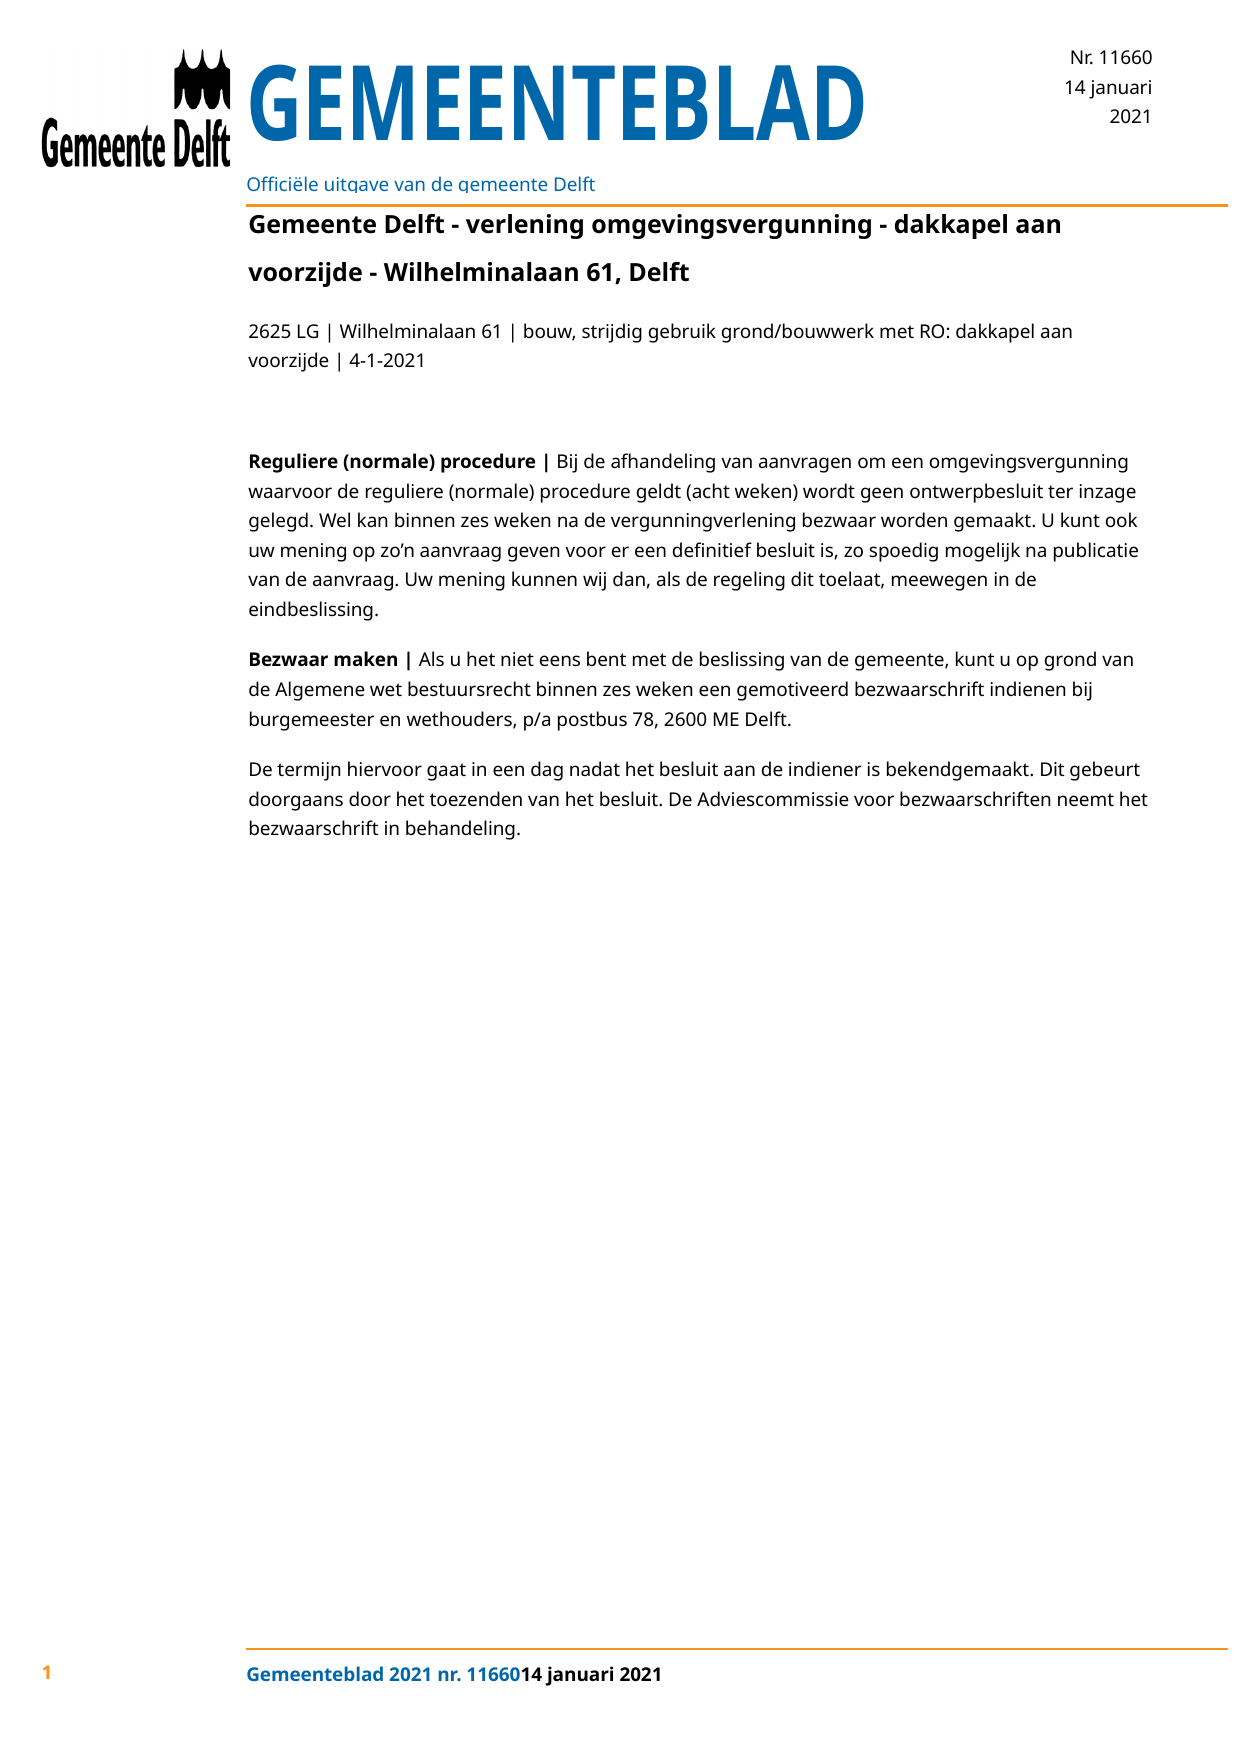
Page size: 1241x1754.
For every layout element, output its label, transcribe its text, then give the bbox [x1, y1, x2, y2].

text 2625 LG | Wilhelminalaan 61 | bouw, strijdig gebruik grond/bouwwerk met RO: dakkapel aan voorzijde | 4-1-2021 [248, 318, 1152, 373]
text Gemeente Delft - verlening omgevingsvergunning - dakkapel aan voorzijde - Wilhelminalaan 61, Delft [248, 207, 1152, 288]
text De termijn hiervoor gaat in een dag nadat het besluit aan de indiener is bekendgemaakt. Dit gebeurt doorgaans door het toezenden van het besluit. De Adviescommissie voor bezwaarschriften neemt het bezwaarschrift in behandeling. [248, 756, 1152, 841]
text Reguliere (normale) procedure | Bij de afhandeling van aanvragen om een omgevingsvergunning waarvoor de reguliere (normale) procedure geldt (acht weken) wordt geen ontwerpbesluit ter inzage gelegd. Wel kan binnen zes weken na de vergunningverlening bezwaar worden gemaakt. U kunt ook uw mening op zo’n aanvraag geven voor er een definitief besluit is, zo spoedig mogelijk na publicatie van de aanvraag. Uw mening kunnen wij dan, als de regeling dit toelaat, meewegen in de eindbeslissing. [248, 448, 1152, 622]
text Bezwaar maken | Als u het niet eens bent met de beslissing van de gemeente, kunt u op grond van de Algemene wet bestuursrecht binnen zes weken een gemotiveerd bezwaarschrift indienen bij burgemeester en wethouders, p/a postbus 78, 2600 ME Delft. [248, 647, 1152, 732]
picture [41, 47, 231, 172]
